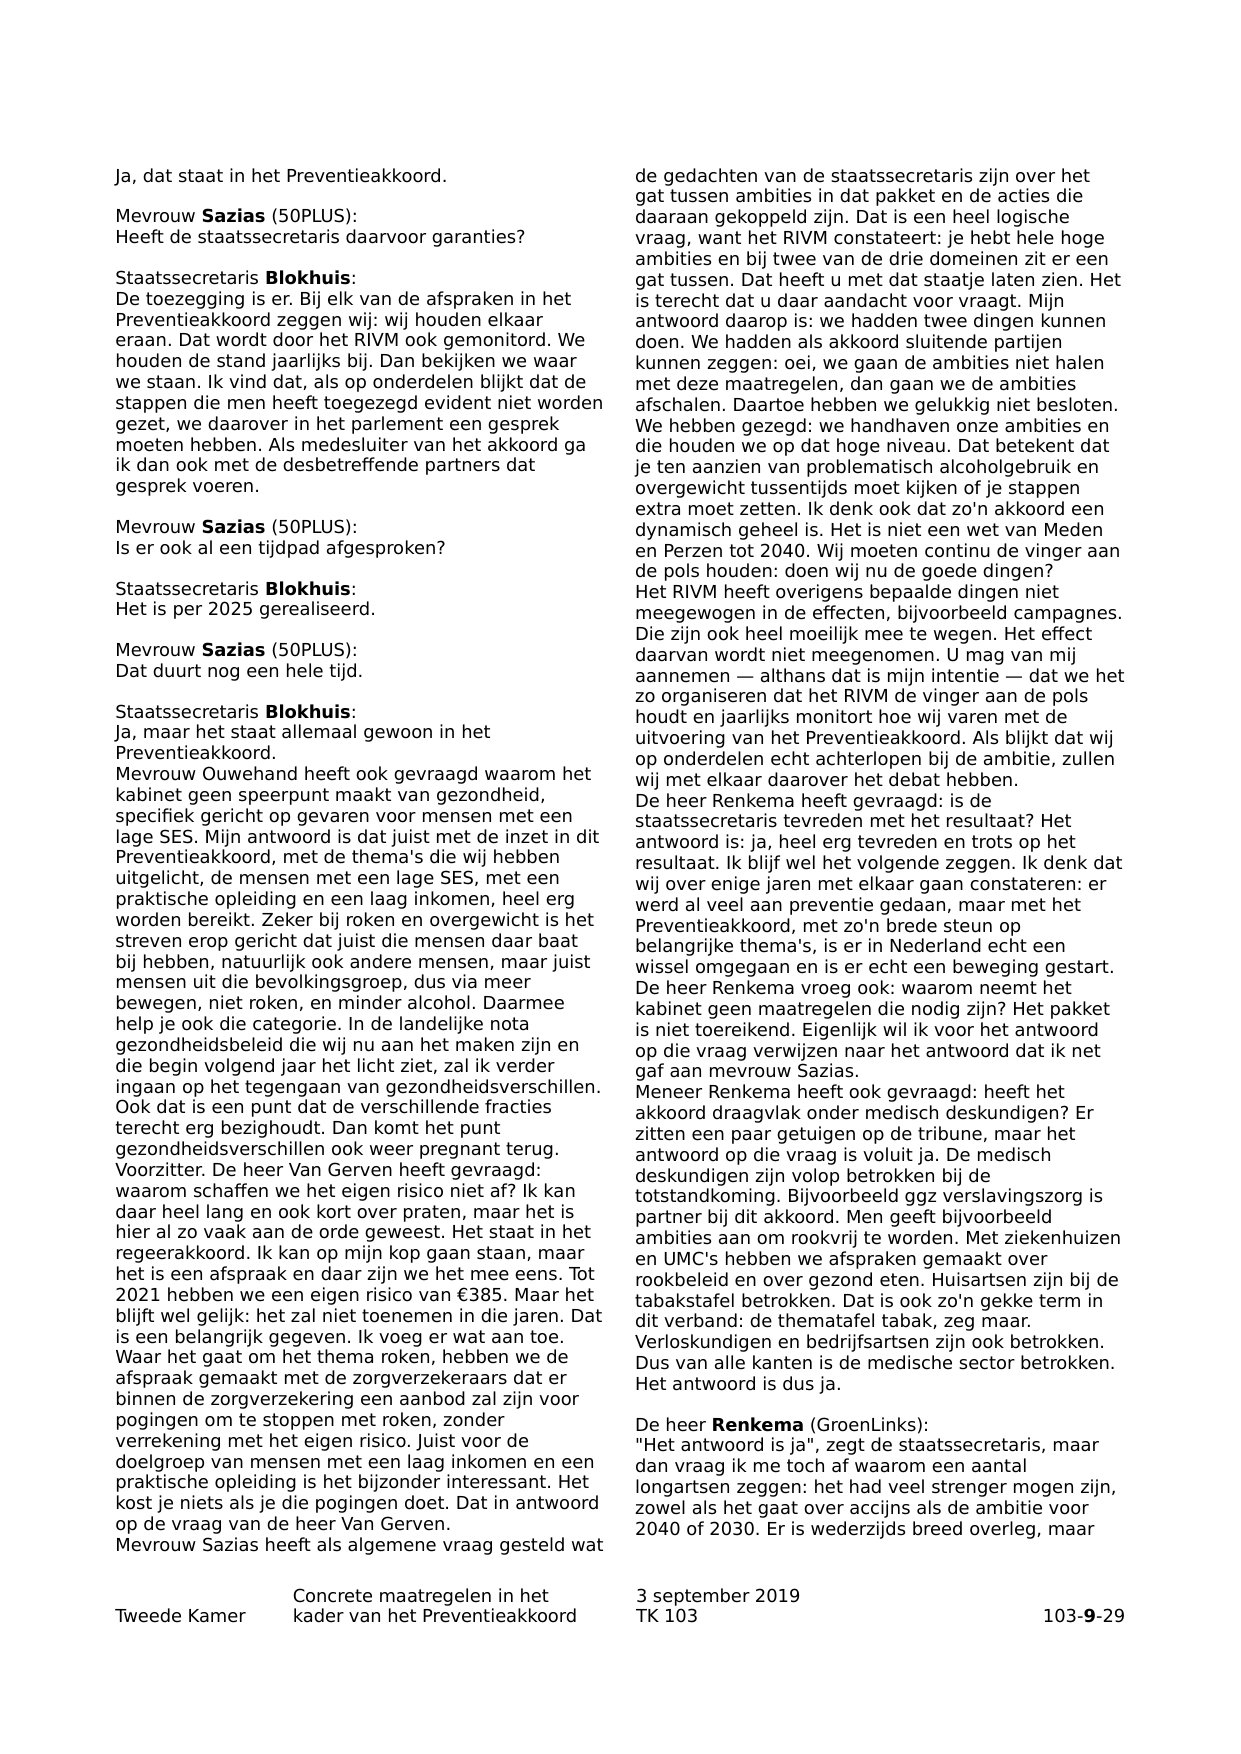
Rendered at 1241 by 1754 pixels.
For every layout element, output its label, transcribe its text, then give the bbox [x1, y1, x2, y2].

text Het is per 2025 gerealiseerd. [115, 599, 605, 620]
text Is er ook al een tijdpad afgesproken? [115, 537, 605, 558]
text Mevrouw Sazias (50PLUS): [115, 517, 605, 537]
text De heer Renkema heeft gevraagd: is de staatssecretaris tevreden met het resultaat? Het antwoord is: ja, heel erg tevreden en trots op het resultaat. Ik blijf wel het volgende zeggen. Ik denk dat wij over enige jaren met elkaar gaan constateren: er werd al veel aan preventie gedaan, maar met het Preventieakkoord, met zo'n brede steun op belangrijke thema's, is er in Nederland echt een wissel omgegaan en is er echt een beweging gestart. [635, 790, 1125, 978]
text Dat duurt nog een hele tijd. [115, 661, 605, 681]
text Staatssecretaris Blokhuis: [115, 701, 605, 722]
text Mevrouw Sazias (50PLUS): [115, 206, 605, 227]
text de gedachten van de staatssecretaris zijn over het gat tussen ambities in dat pakket en de acties die daaraan gekoppeld zijn. Dat is een heel logische vraag, want het RIVM constateert: je hebt hele hoge ambities en bij twee van de drie domeinen zit er een gat tussen. Dat heeft u met dat staatje laten zien. Het is terecht dat u daar aandacht voor vraagt. Mijn antwoord daarop is: we hadden twee dingen kunnen doen. We hadden als akkoord sluitende partijen kunnen zeggen: oei, we gaan de ambities niet halen met deze maatregelen, dan gaan we de ambities afschalen. Daartoe hebben we gelukkig niet besloten. We hebben gezegd: we handhaven onze ambities en die houden we op dat hoge niveau. Dat betekent dat je ten aanzien van problematisch alcoholgebruik en overgewicht tussentijds moet kijken of je stappen extra moet zetten. Ik denk ook dat zo'n akkoord een dynamisch geheel is. Het is niet een wet van Meden en Perzen tot 2040. Wij moeten continu de vinger aan de pols houden: doen wij nu de goede dingen? [635, 165, 1125, 582]
text De heer Renkema (GroenLinks): [635, 1414, 1125, 1435]
text Het RIVM heeft overigens bepaalde dingen niet meegewogen in de effecten, bijvoorbeeld campagnes. Die zijn ook heel moeilijk mee te wegen. Het effect daarvan wordt niet meegenomen. U mag van mij aannemen — althans dat is mijn intentie — dat we het zo organiseren dat het RIVM de vinger aan de pols houdt en jaarlijks monitort hoe wij varen met de uitvoering van het Preventieakkoord. Als blijkt dat wij op onderdelen echt achterlopen bij de ambitie, zullen wij met elkaar daarover het debat hebben. [635, 582, 1125, 790]
text Staatssecretaris Blokhuis: [115, 578, 605, 599]
text Staatssecretaris Blokhuis: [115, 268, 605, 288]
text Ja, dat staat in het Preventieakkoord. [115, 165, 605, 186]
text Heeft de staatssecretaris daarvoor garanties? [115, 227, 605, 248]
text Mevrouw Sazias (50PLUS): [115, 640, 605, 661]
text Meneer Renkema heeft ook gevraagd: heeft het akkoord draagvlak onder medisch deskundigen? Er zitten een paar getuigen op de tribune, maar het antwoord op die vraag is voluit ja. De medisch deskundigen zijn volop betrokken bij de totstandkoming. Bijvoorbeeld ggz verslavingszorg is partner bij dit akkoord. Men geeft bijvoorbeeld ambities aan om rookvrij te worden. Met ziekenhuizen en UMC's hebben we afspraken gemaakt over rookbeleid en over gezond eten. Huisartsen zijn bij de tabakstafel betrokken. Dat is ook zo'n gekke term in dit verband: de thematafel tabak, zeg maar. Verloskundigen en bedrijfsartsen zijn ook betrokken. Dus van alle kanten is de medische sector betrokken. Het antwoord is dus ja. [635, 1082, 1125, 1394]
text Voorzitter. De heer Van Gerven heeft gevraagd: waarom schaffen we het eigen risico niet af? Ik kan daar heel lang en ook kort over praten, maar het is hier al zo vaak aan de orde geweest. Het staat in het regeerakkoord. Ik kan op mijn kop gaan staan, maar het is een afspraak en daar zijn we het mee eens. Tot 2021 hebben we een eigen risico van €385. Maar het blijft wel gelijk: het zal niet toenemen in die jaren. Dat is een belangrijk gegeven. Ik voeg er wat aan toe. Waar het gaat om het thema roken, hebben we de afspraak gemaakt met de zorgverzekeraars dat er binnen de zorgverzekering een aanbod zal zijn voor pogingen om te stoppen met roken, zonder verrekening met het eigen risico. Juist voor de doelgroep van mensen met een laag inkomen en een praktische opleiding is het bijzonder interessant. Het kost je niets als je die pogingen doet. Dat in antwoord op de vraag van de heer Van Gerven. [115, 1160, 605, 1535]
text Ja, maar het staat allemaal gewoon in het Preventieakkoord. [115, 722, 605, 764]
text "Het antwoord is ja", zegt de staatssecretaris, maar dan vraag ik me toch af waarom een aantal longartsen zeggen: het had veel strenger mogen zijn, zowel als het gaat over accijns als de ambitie voor 2040 of 2030. Er is wederzijds breed overleg, maar [635, 1435, 1125, 1539]
text De toezegging is er. Bij elk van de afspraken in het Preventieakkoord zeggen wij: wij houden elkaar eraan. Dat wordt door het RIVM ook gemonitord. We houden de stand jaarlijks bij. Dan bekijken we waar we staan. Ik vind dat, als op onderdelen blijkt dat de stappen die men heeft toegezegd evident niet worden gezet, we daarover in het parlement een gesprek moeten hebben. Als medesluiter van het akkoord ga ik dan ook met de desbetreffende partners dat gesprek voeren. [115, 288, 605, 497]
text Mevrouw Ouwehand heeft ook gevraagd waarom het kabinet geen speerpunt maakt van gezondheid, specifiek gericht op gevaren voor mensen met een lage SES. Mijn antwoord is dat juist met de inzet in dit Preventieakkoord, met de thema's die wij hebben uitgelicht, de mensen met een lage SES, met een praktische opleiding en een laag inkomen, heel erg worden bereikt. Zeker bij roken en overgewicht is het streven erop gericht dat juist die mensen daar baat bij hebben, natuurlijk ook andere mensen, maar juist mensen uit die bevolkingsgroep, dus via meer bewegen, niet roken, en minder alcohol. Daarmee help je ook die categorie. In de landelijke nota gezondheidsbeleid die wij nu aan het maken zijn en die begin volgend jaar het licht ziet, zal ik verder ingaan op het tegengaan van gezondheidsverschillen. Ook dat is een punt dat de verschillende fracties terecht erg bezighoudt. Dan komt het punt gezondheidsverschillen ook weer pregnant terug. [115, 764, 605, 1160]
text Mevrouw Sazias heeft als algemene vraag gesteld wat [115, 1535, 605, 1556]
text De heer Renkema vroeg ook: waarom neemt het kabinet geen maatregelen die nodig zijn? Het pakket is niet toereikend. Eigenlijk wil ik voor het antwoord op die vraag verwijzen naar het antwoord dat ik net gaf aan mevrouw Sazias. [635, 978, 1125, 1082]
